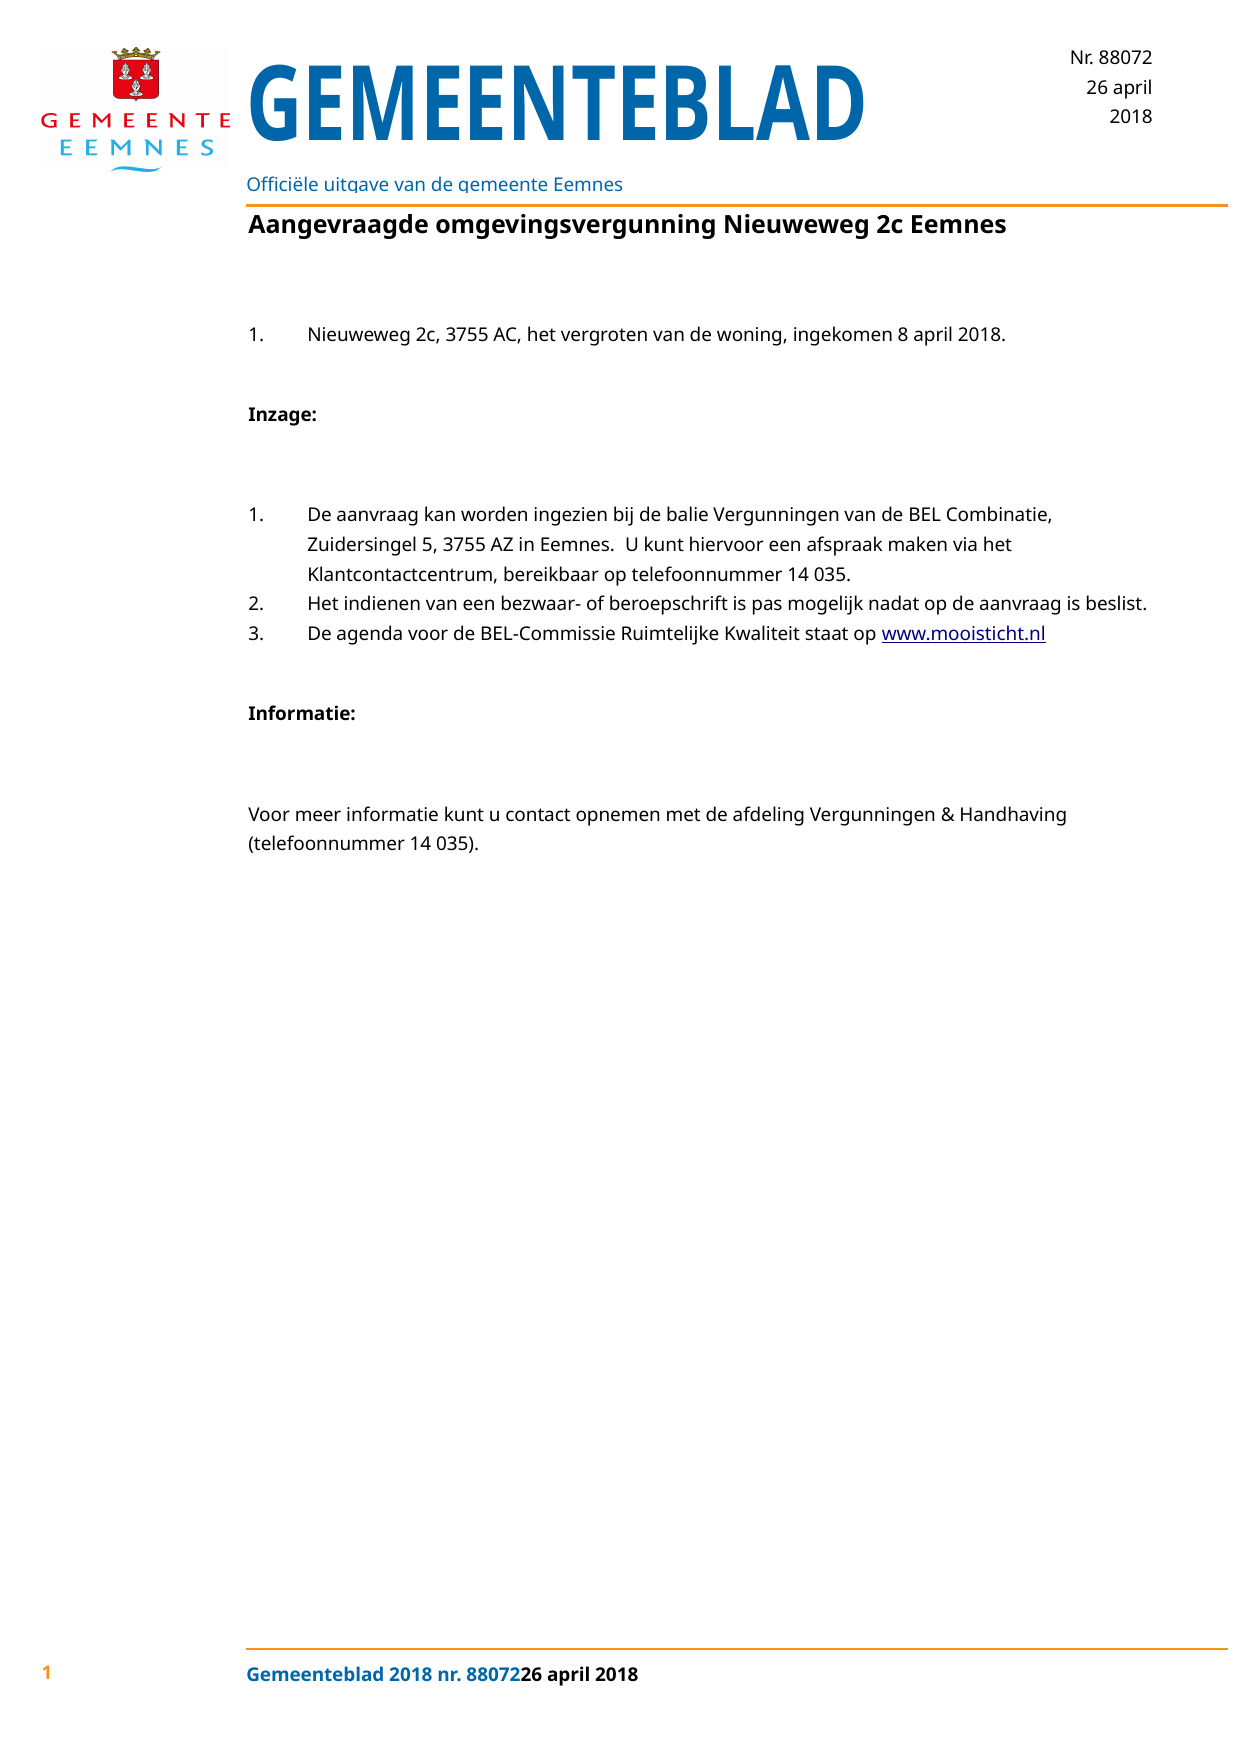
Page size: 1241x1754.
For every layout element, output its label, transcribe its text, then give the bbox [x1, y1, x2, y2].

list De agenda voor de BEL-Commissie Ruimtelijke Kwaliteit staat op www.mooisticht.nl [248, 620, 1152, 646]
text Inzage: [248, 401, 1152, 426]
list Het indienen van een bezwaar- of beroepschrift is pas mogelijk nadat op de aanvraag is beslist. [248, 590, 1152, 616]
picture [41, 47, 231, 172]
list De aanvraag kan worden ingezien bij de balie Vergunningen van de BEL Combinatie, Zuidersingel 5, 3755 AZ in Eemnes. U kunt hiervoor een afspraak maken via het Klantcontactcentrum, bereikbaar op telefoonnummer 14 035. [248, 502, 1152, 586]
text Aangevraagde omgevingsvergunning Nieuweweg 2c Eemnes [248, 207, 1152, 241]
list Nieuweweg 2c, 3755 AC, het vergroten van de woning, ingekomen 8 april 2018. [248, 321, 1152, 346]
text Voor meer informatie kunt u contact opnemen met de afdeling Vergunningen & Handhaving (telefoonnummer 14 035). [248, 801, 1152, 856]
text Informatie: [248, 700, 1152, 726]
